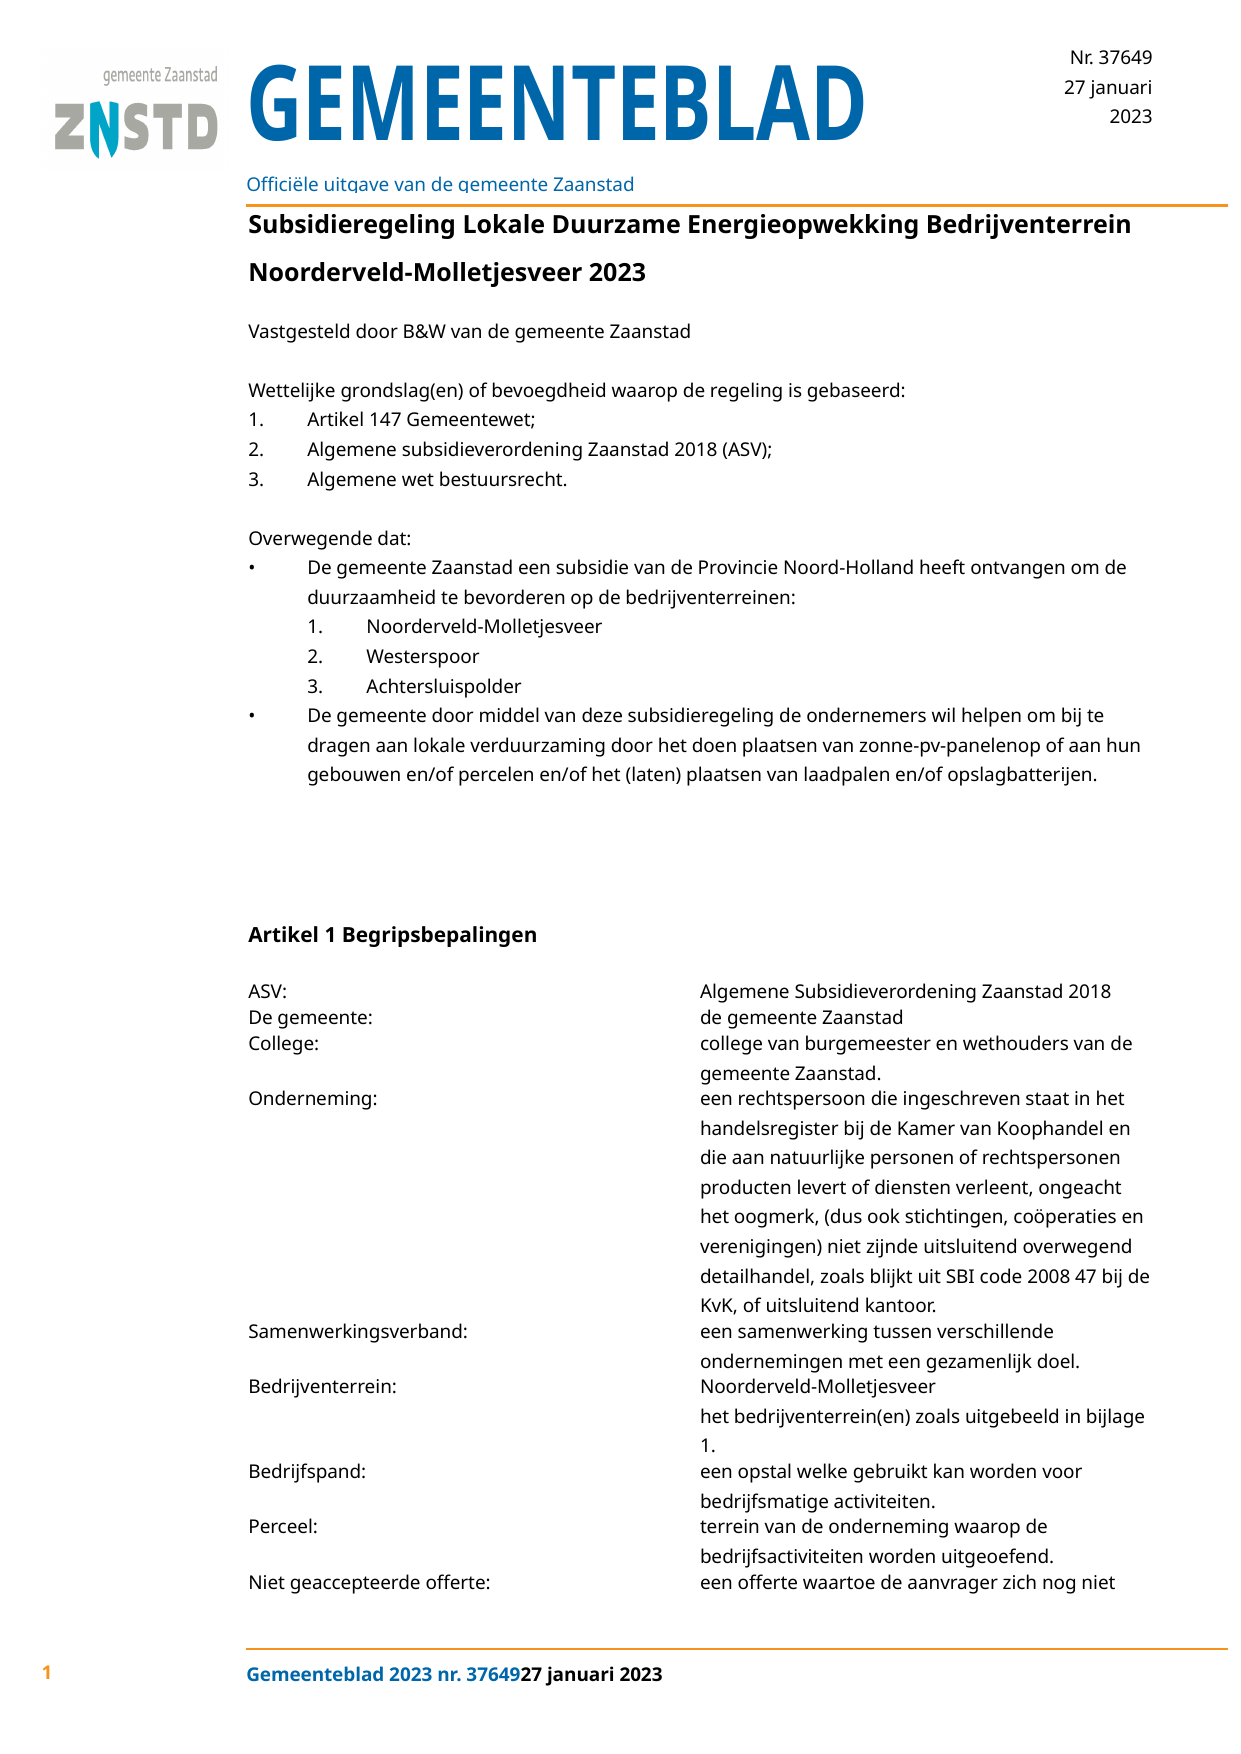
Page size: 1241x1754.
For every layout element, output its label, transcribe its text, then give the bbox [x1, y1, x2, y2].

table_cell de gemeente Zaanstad [700, 1004, 1152, 1030]
table_cell een samenwerking tussen verschillende ondernemingen met een gezamenlijk doel. [700, 1318, 1152, 1373]
table_cell Bedrijfspand: [248, 1459, 700, 1514]
table_cell een rechtspersoon die ingeschreven staat in het handelsregister bij de Kamer van Koophandel en die aan natuurlijke personen of rechtspersonen producten levert of diensten verleent, ongeacht het oogmerk, (dus ook stichtingen, coöperaties en verenigingen) niet zijnde uitsluitend overwegend detailhandel, zoals blijkt uit SBI code 2008 47 bij de KvK, of uitsluitend kantoor. [700, 1085, 1152, 1318]
list Algemene wet bestuursrecht. [248, 466, 1152, 492]
table_cell Bedrijventerrein: [248, 1374, 700, 1458]
list Achtersluispolder [307, 673, 1152, 699]
text Wettelijke grondslag(en) of bevoegdheid waarop de regeling is gebaseerd: [248, 377, 1152, 403]
text Vastgesteld door B&W van de gemeente Zaanstad [248, 318, 1152, 344]
list Artikel 147 Gemeentewet; [248, 407, 1152, 432]
list Westerspoor [307, 643, 1152, 669]
table_cell Onderneming: [248, 1085, 700, 1318]
table_cell Perceel: [248, 1514, 700, 1569]
table_header Algemene Subsidieverordening Zaanstad 2018 [700, 979, 1152, 1004]
list De gemeente Zaanstad een subsidie van de Provincie Noord-Holland heeft ontvangen om de duurzaamheid te bevorderen op de bedrijventerreinen: [248, 554, 1152, 610]
table_cell De gemeente: [248, 1004, 700, 1030]
table_header ASV: [248, 979, 700, 1004]
list Algemene subsidieverordening Zaanstad 2018 (ASV); [248, 436, 1152, 462]
table_cell Samenwerkingsverband: [248, 1318, 700, 1373]
table_cell Noorderveld-Molletjesveer het bedrijventerrein(en) zoals uitgebeeld in bijlage 1. [700, 1374, 1152, 1458]
list Noorderveld-Molletjesveer [307, 614, 1152, 639]
text Subsidieregeling Lokale Duurzame Energieopwekking Bedrijventerrein Noorderveld-Molletjesveer 2023 [248, 207, 1152, 288]
table_cell College: [248, 1030, 700, 1085]
table_cell een offerte waartoe de aanvrager zich nog niet [700, 1569, 1152, 1595]
table_cell college van burgemeester en wethouders van de gemeente Zaanstad. [700, 1030, 1152, 1085]
table_cell Niet geaccepteerde offerte: [248, 1569, 700, 1595]
table_cell een opstal welke gebruikt kan worden voor bedrijfsmatige activiteiten. [700, 1459, 1152, 1514]
picture [41, 47, 231, 172]
text Artikel 1 Begripsbepalingen [248, 921, 1152, 949]
text Overwegende dat: [248, 525, 1152, 551]
list De gemeente door middel van deze subsidieregeling de ondernemers wil helpen om bij te dragen aan lokale verduurzaming door het doen plaatsen van zonne-pv-panelenop of aan hun gebouwen en/of percelen en/of het (laten) plaatsen van laadpalen en/of opslagbatterijen. [248, 702, 1152, 787]
table_cell terrein van de onderneming waarop de bedrijfsactiviteiten worden uitgeoefend. [700, 1514, 1152, 1569]
